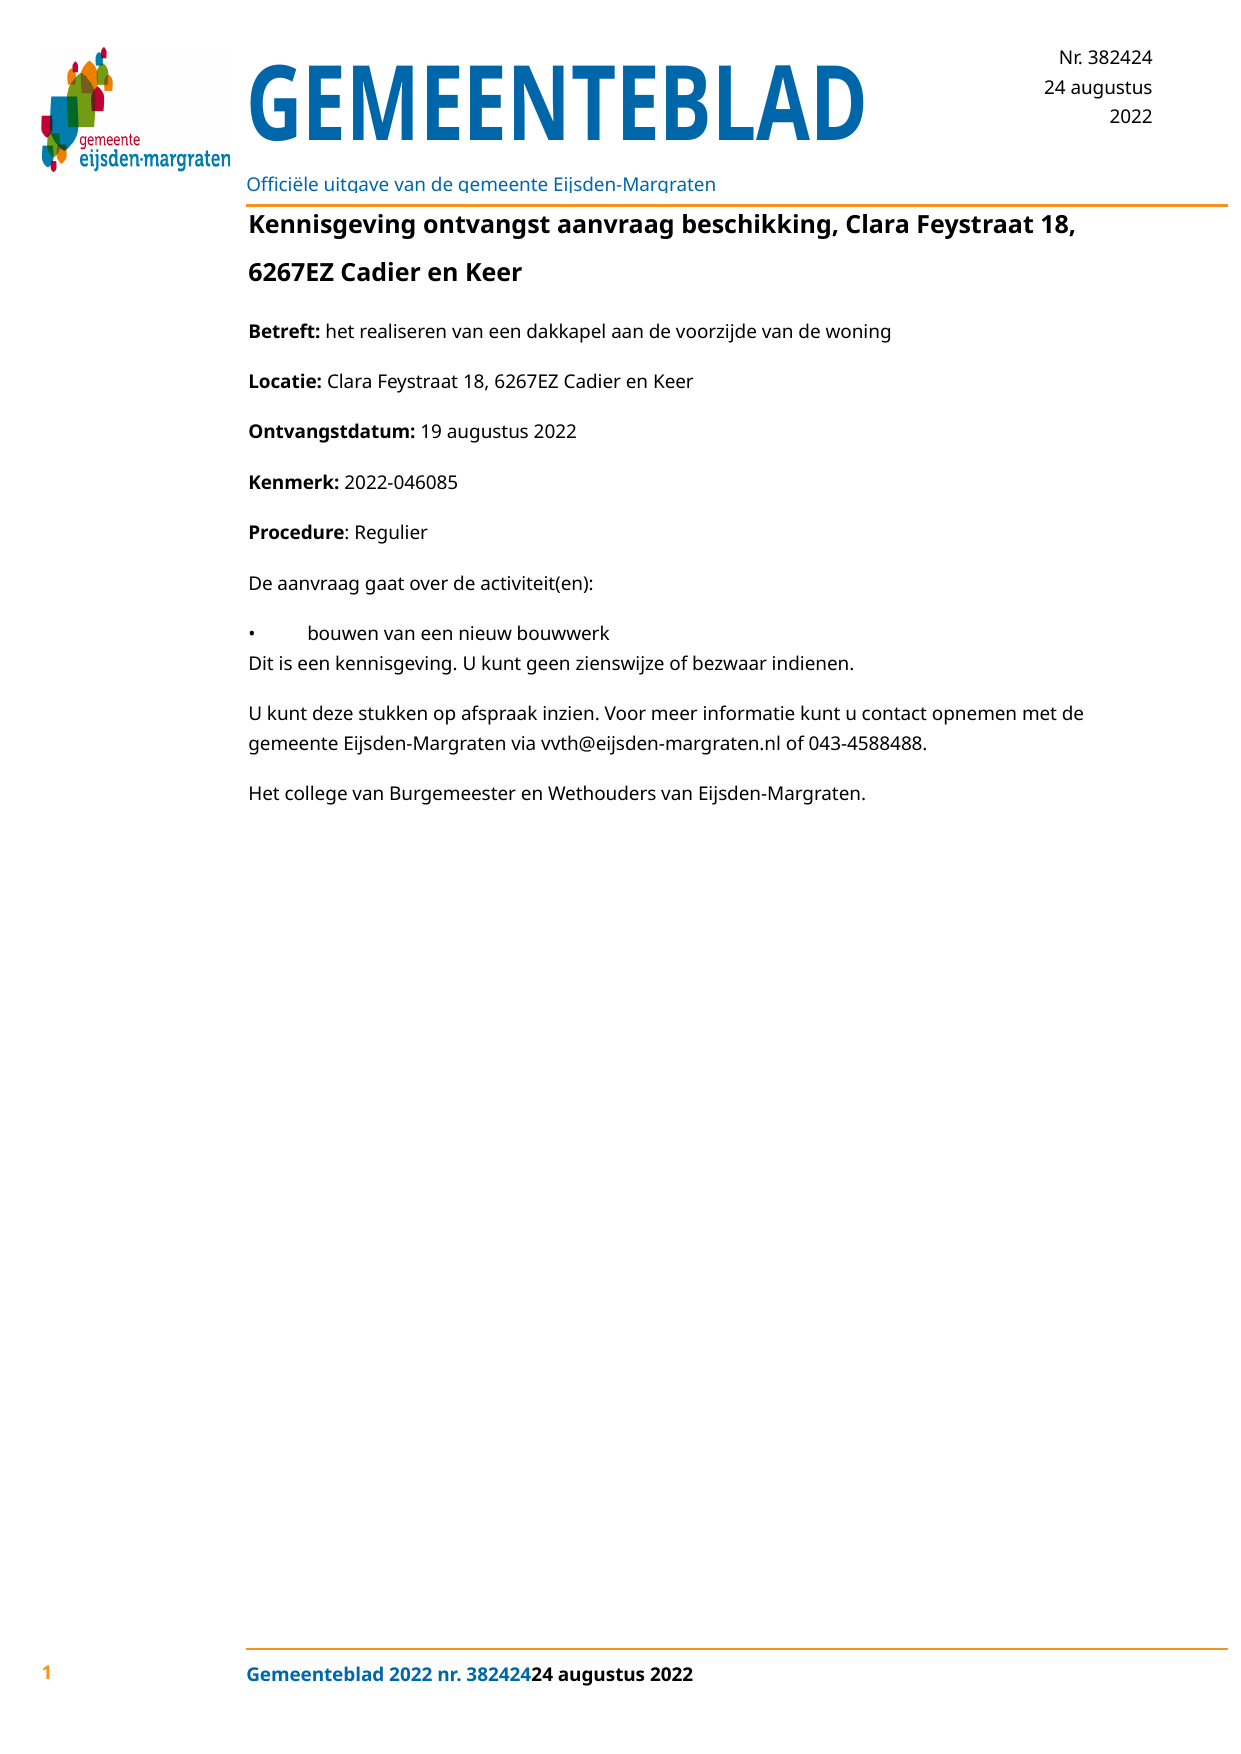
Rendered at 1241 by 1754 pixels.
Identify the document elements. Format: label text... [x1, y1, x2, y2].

picture [41, 47, 231, 172]
text Locatie: Clara Feystraat 18, 6267EZ Cadier en Keer [248, 368, 1152, 394]
text Kennisgeving ontvangst aanvraag beschikking, Clara Feystraat 18, 6267EZ Cadier en Keer [248, 207, 1152, 288]
text Procedure: Regulier [248, 519, 1152, 545]
text Kenmerk: 2022-046085 [248, 469, 1152, 495]
text Betreft: het realiseren van een dakkapel aan de voorzijde van de woning [248, 318, 1152, 344]
text U kunt deze stukken op afspraak inzien. Voor meer informatie kunt u contact opnemen met de gemeente Eijsden-Margraten via vvth@eijsden-margraten.nl of 043-4588488. [248, 700, 1152, 756]
list bouwen van een nieuw bouwwerk [248, 620, 1152, 646]
text Ontvangstdatum: 19 augustus 2022 [248, 419, 1152, 444]
text Dit is een kennisgeving. U kunt geen zienswijze of bezwaar indienen. [248, 650, 1152, 676]
text Het college van Burgemeester en Wethouders van Eijsden-Margraten. [248, 780, 1152, 806]
text De aanvraag gaat over de activiteit(en): [248, 570, 1152, 596]
